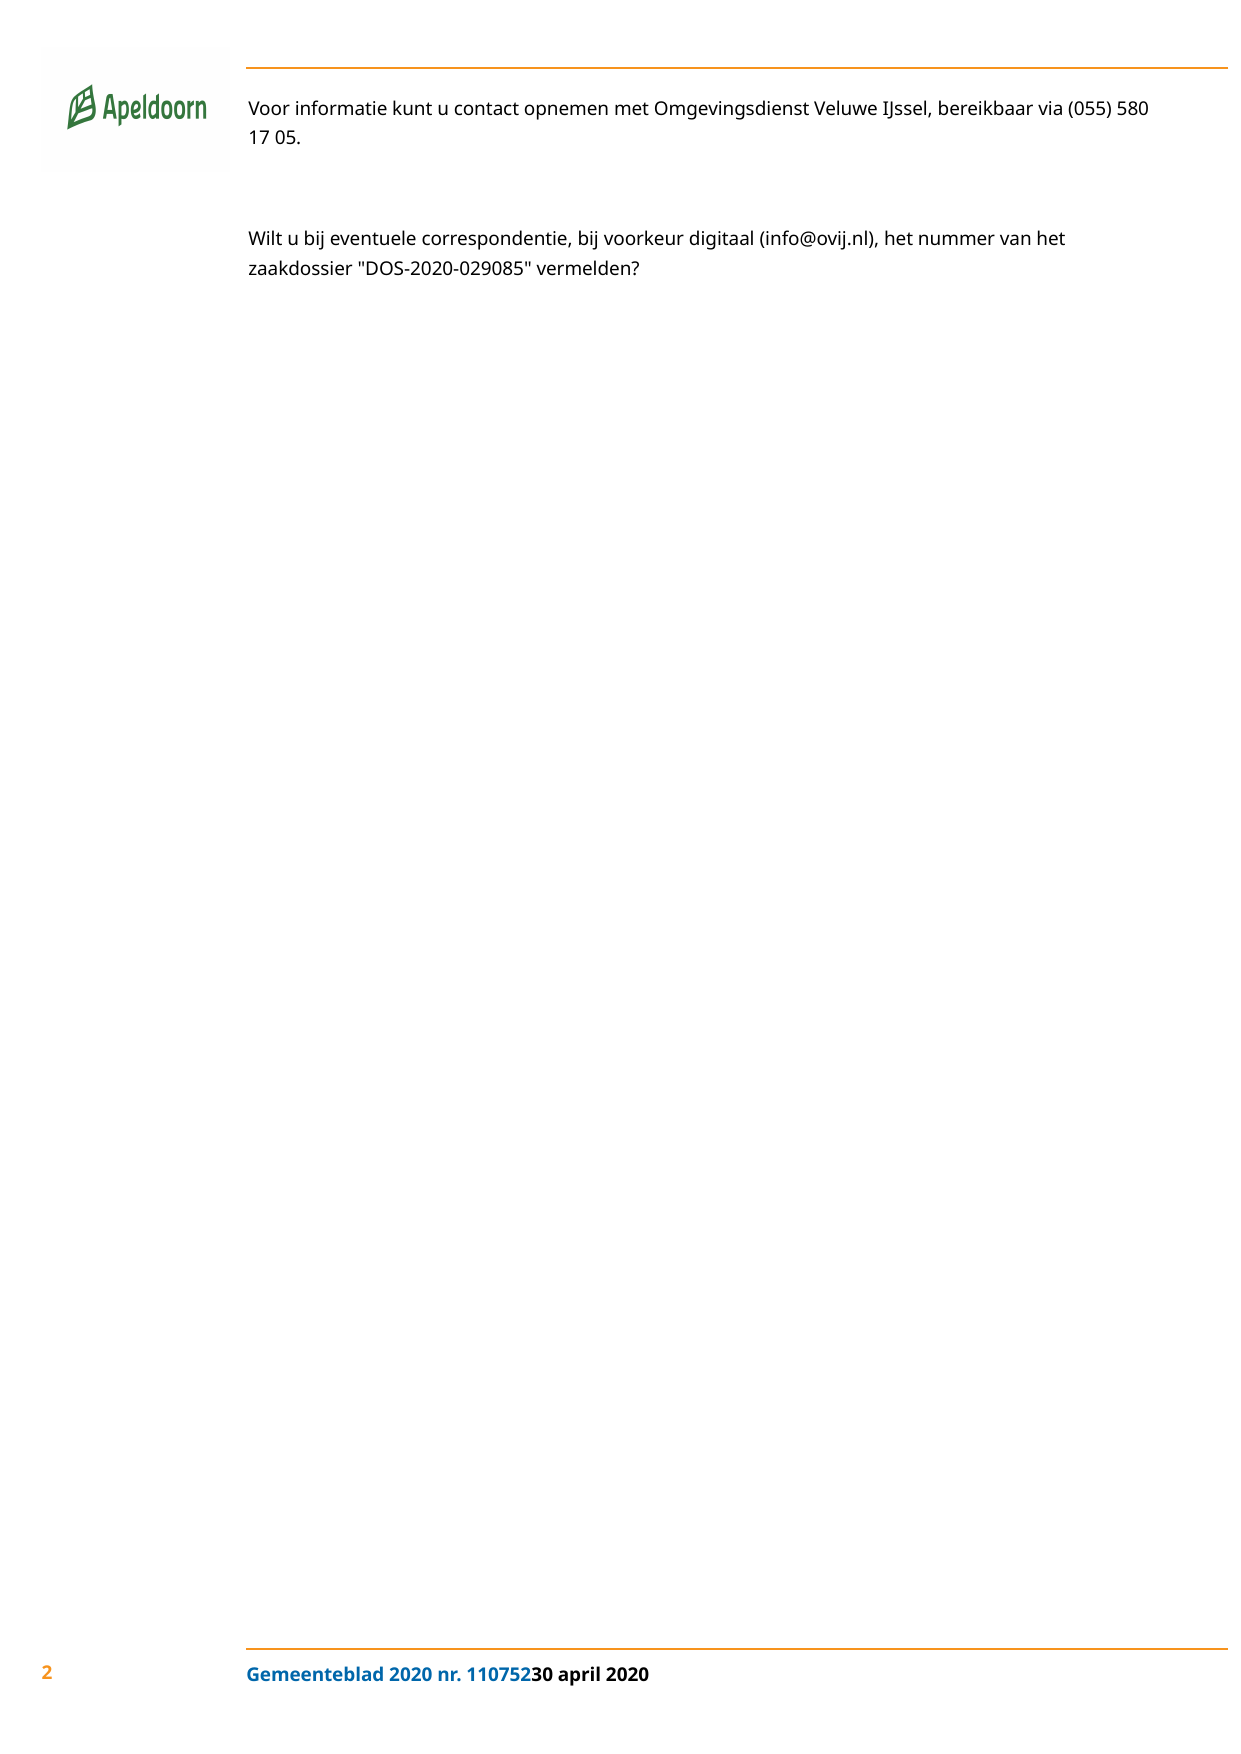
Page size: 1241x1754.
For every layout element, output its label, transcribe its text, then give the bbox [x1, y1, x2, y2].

text Wilt u bij eventuele correspondentie, bij voorkeur digitaal (info@ovij.nl), het nummer van het zaakdossier "DOS-2020-029085" vermelden? [248, 225, 1152, 281]
text Voor informatie kunt u contact opnemen met Omgevingsdienst Veluwe IJssel, bereikbaar via (055) 580 17 05. [248, 95, 1152, 150]
picture [41, 47, 231, 172]
